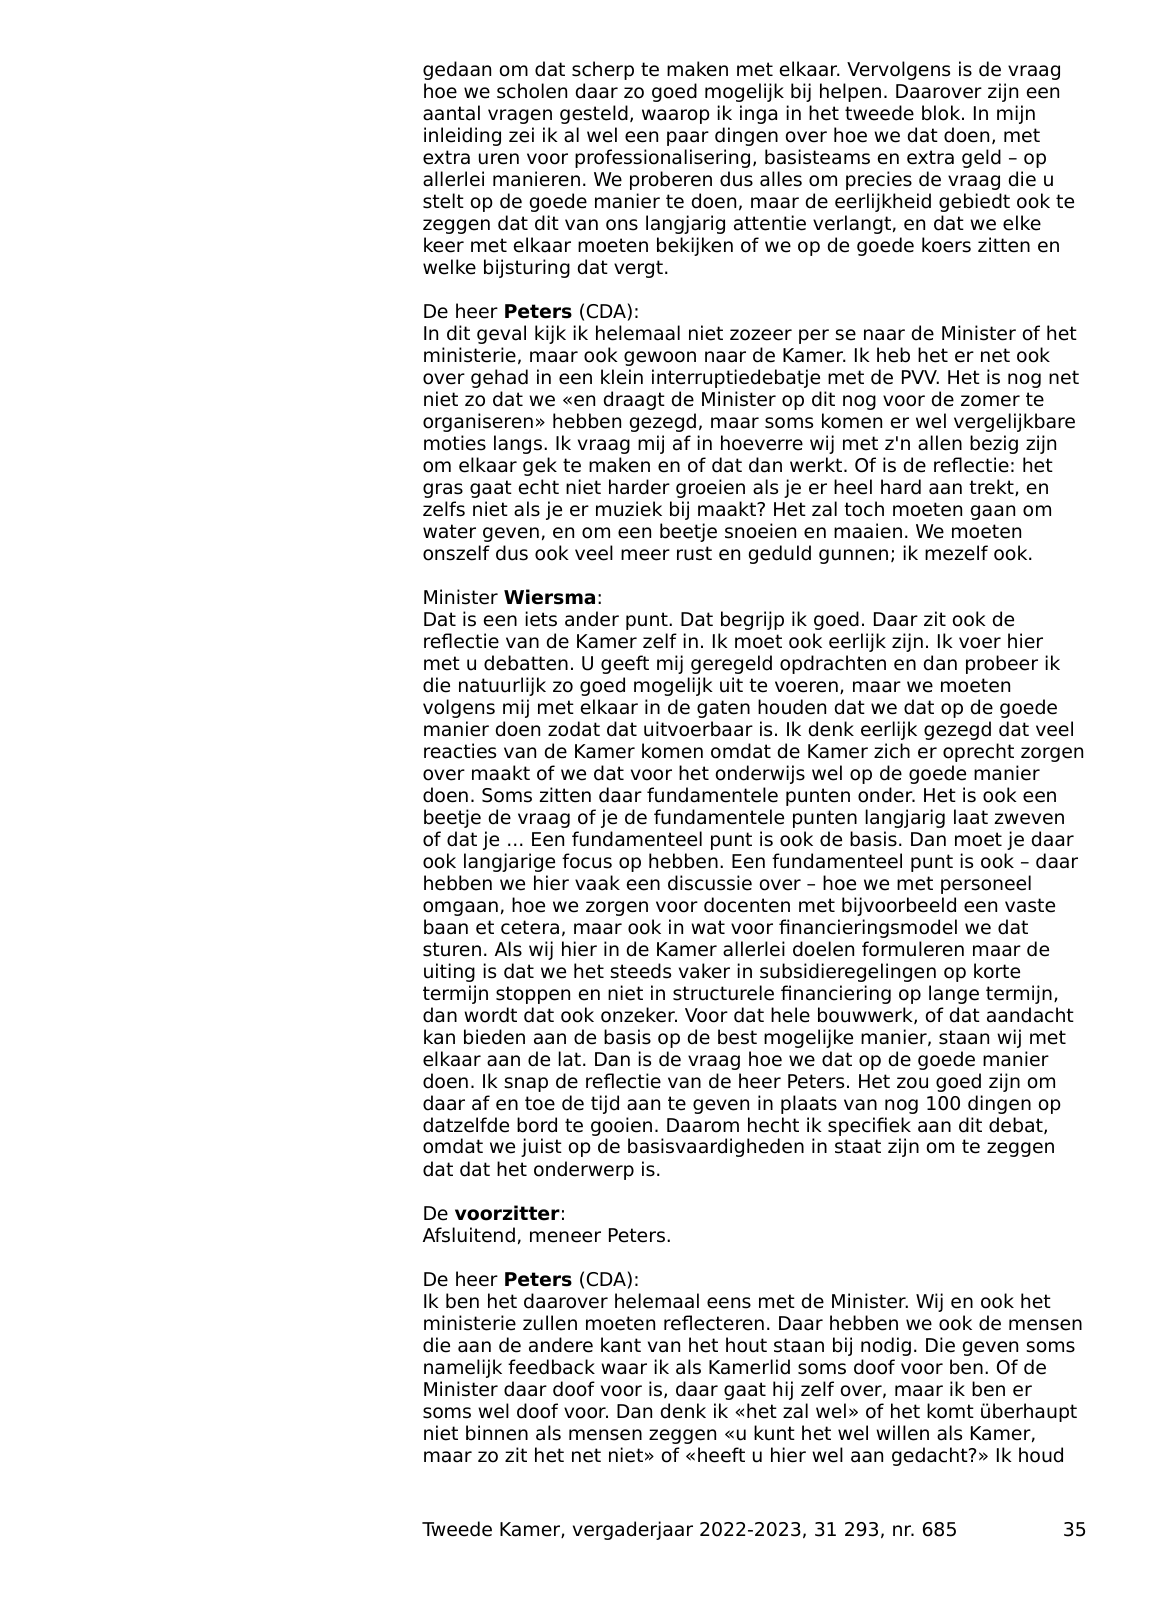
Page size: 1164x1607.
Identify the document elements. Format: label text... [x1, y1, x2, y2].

text Ik ben het daarover helemaal eens met de Minister. Wij en ook het ministerie zullen moeten reflecteren. Daar hebben we ook de mensen die aan de andere kant van het hout staan bij nodig. Die geven soms namelijk feedback waar ik als Kamerlid soms doof voor ben. Of de Minister daar doof voor is, daar gaat hij zelf over, maar ik ben er soms wel doof voor. Dan denk ik «het zal wel» of het komt überhaupt niet binnen als mensen zeggen «u kunt het wel willen als Kamer, maar zo zit het net niet» of «heeft u hier wel aan gedacht?» Ik houd [422, 1291, 1087, 1467]
text In dit geval kijk ik helemaal niet zozeer per se naar de Minister of het ministerie, maar ook gewoon naar de Kamer. Ik heb het er net ook over gehad in een klein interruptiedebatje met de PVV. Het is nog net niet zo dat we «en draagt de Minister op dit nog voor de zomer te organiseren» hebben gezegd, maar soms komen er wel vergelijkbare moties langs. Ik vraag mij af in hoeverre wij met z'n allen bezig zijn om elkaar gek te maken en of dat dan werkt. Of is de reflectie: het gras gaat echt niet harder groeien als je er heel hard aan trekt, en zelfs niet als je er muziek bij maakt? Het zal toch moeten gaan om water geven, en om een beetje snoeien en maaien. We moeten onszelf dus ook veel meer rust en geduld gunnen; ik mezelf ook. [422, 323, 1087, 565]
text Dat is een iets ander punt. Dat begrijp ik goed. Daar zit ook de reflectie van de Kamer zelf in. Ik moet ook eerlijk zijn. Ik voer hier met u debatten. U geeft mij geregeld opdrachten en dan probeer ik die natuurlijk zo goed mogelijk uit te voeren, maar we moeten volgens mij met elkaar in de gaten houden dat we dat op de goede manier doen zodat dat uitvoerbaar is. Ik denk eerlijk gezegd dat veel reacties van de Kamer komen omdat de Kamer zich er oprecht zorgen over maakt of we dat voor het onderwijs wel op de goede manier doen. Soms zitten daar fundamentele punten onder. Het is ook een beetje de vraag of je de fundamentele punten langjarig laat zweven of dat je ... Een fundamenteel punt is ook de basis. Dan moet je daar ook langjarige focus op hebben. Een fundamenteel punt is ook – daar hebben we hier vaak een discussie over – hoe we met personeel omgaan, hoe we zorgen voor docenten met bijvoorbeeld een vaste baan et cetera, maar ook in wat voor financieringsmodel we dat sturen. Als wij hier in de Kamer allerlei doelen formuleren maar de uiting is dat we het steeds vaker in subsidieregelingen op korte termijn stoppen en niet in structurele financiering op lange termijn, dan wordt dat ook onzeker. Voor dat hele bouwwerk, of dat aandacht kan bieden aan de basis op de best mogelijke manier, staan wij met elkaar aan de lat. Dan is de vraag hoe we dat op de goede manier doen. Ik snap de reflectie van de heer Peters. Het zou goed zijn om daar af en toe de tijd aan te geven in plaats van nog 100 dingen op datzelfde bord te gooien. Daarom hecht ik specifiek aan dit debat, omdat we juist op de basisvaardigheden in staat zijn om te zeggen dat dat het onderwerp is. [422, 609, 1087, 1180]
text De heer Peters (CDA): [422, 1269, 1087, 1291]
text De voorzitter: [422, 1203, 1087, 1224]
text Minister Wiersma: [422, 587, 1087, 609]
text De heer Peters (CDA): [422, 301, 1087, 323]
text Afsluitend, meneer Peters. [422, 1224, 1087, 1247]
text gedaan om dat scherp te maken met elkaar. Vervolgens is de vraag hoe we scholen daar zo goed mogelijk bij helpen. Daarover zijn een aantal vragen gesteld, waarop ik inga in het tweede blok. In mijn inleiding zei ik al wel een paar dingen over hoe we dat doen, met extra uren voor professionalisering, basisteams en extra geld – op allerlei manieren. We proberen dus alles om precies de vraag die u stelt op de goede manier te doen, maar de eerlijkheid gebiedt ook te zeggen dat dit van ons langjarig attentie verlangt, en dat we elke keer met elkaar moeten bekijken of we op de goede koers zitten en welke bijsturing dat vergt. [422, 59, 1087, 279]
